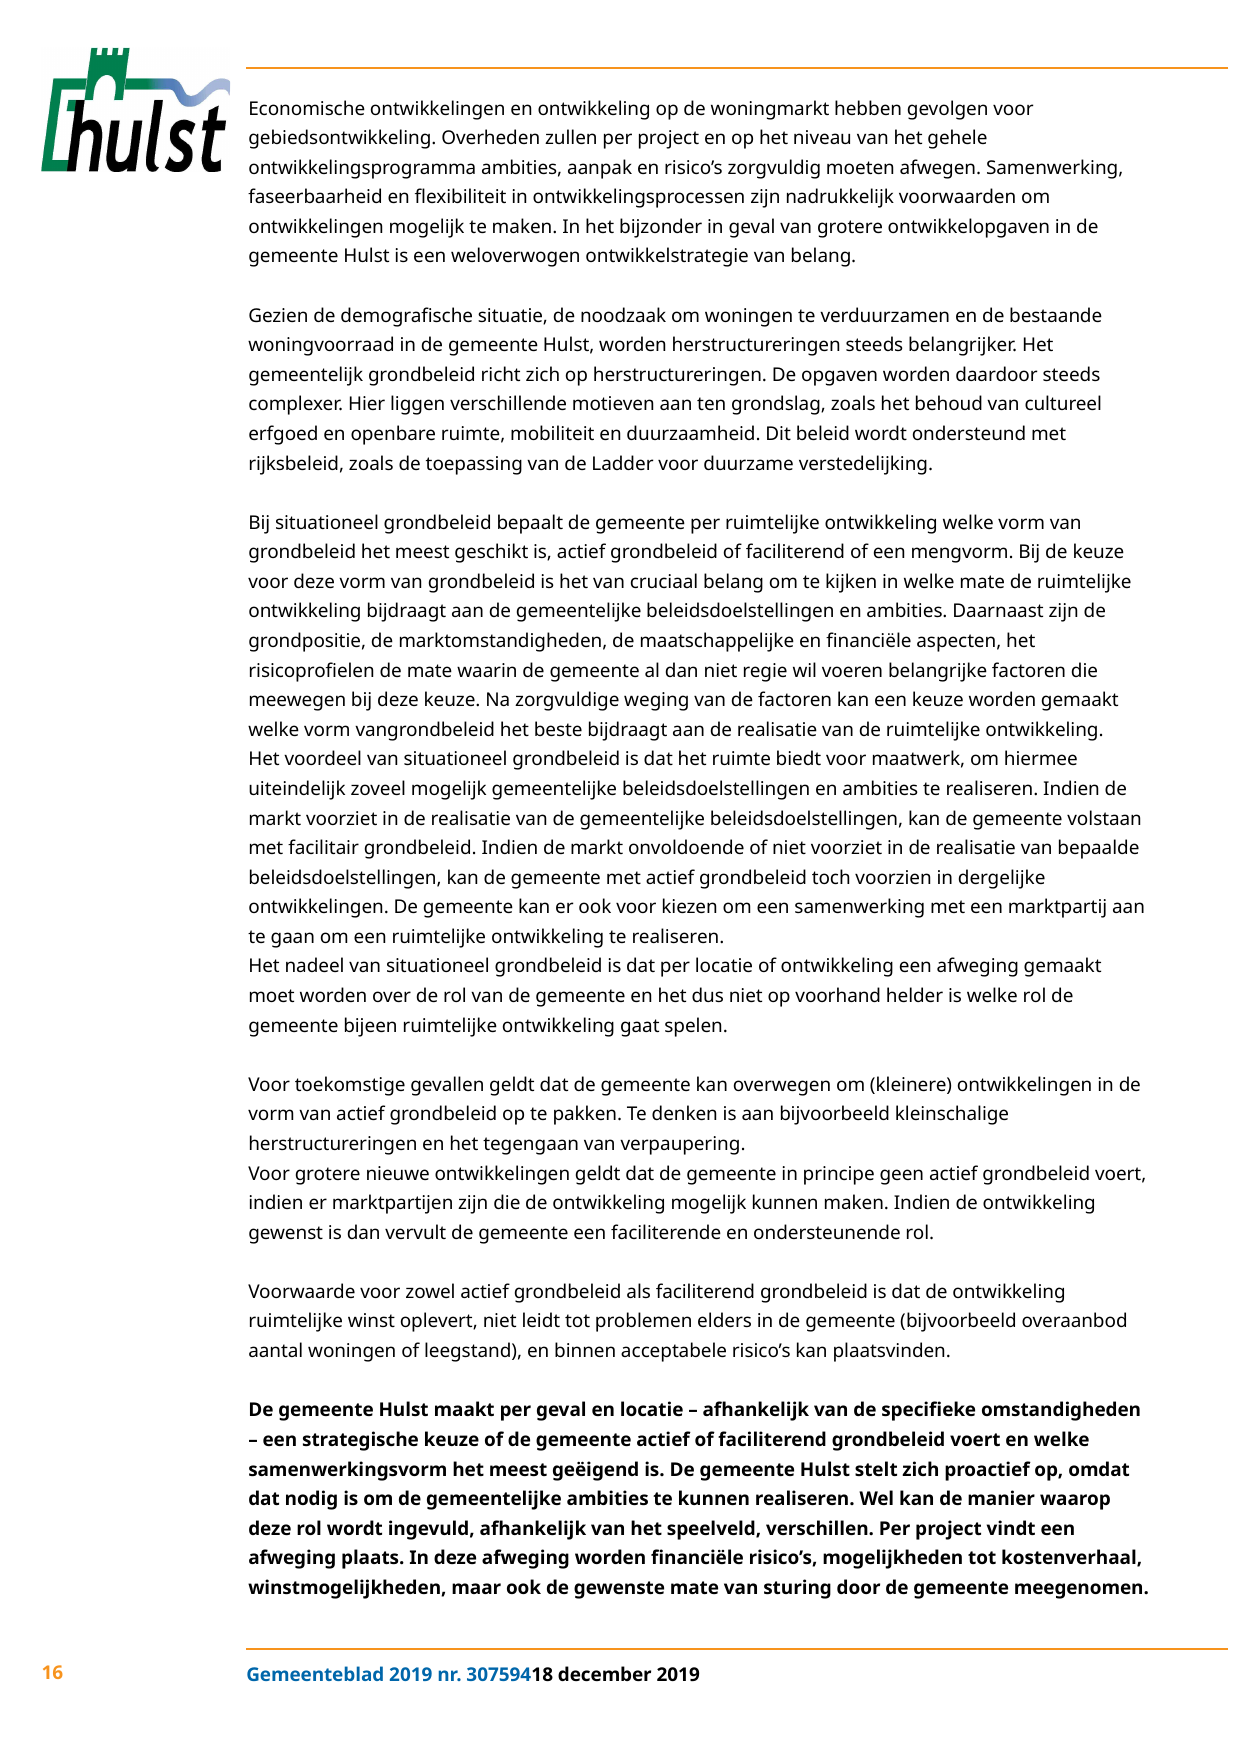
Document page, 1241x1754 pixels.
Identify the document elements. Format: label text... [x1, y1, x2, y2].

text Voorwaarde voor zowel actief grondbeleid als faciliterend grondbeleid is dat de ontwikkeling ruimtelijke winst oplevert, niet leidt tot problemen elders in de gemeente (bijvoorbeeld overaanbod aantal woningen of leegstand), en binnen acceptabele risico’s kan plaatsvinden. [248, 1278, 1152, 1363]
text Het voordeel van situationeel grondbeleid is dat het ruimte biedt voor maatwerk, om hiermee uiteindelijk zoveel mogelijk gemeentelijke beleidsdoelstellingen en ambities te realiseren. Indien de markt voorziet in de realisatie van de gemeentelijke beleidsdoelstellingen, kan de gemeente volstaan met facilitair grondbeleid. Indien de markt onvoldoende of niet voorziet in de realisatie van bepaalde beleidsdoelstellingen, kan de gemeente met actief grondbeleid toch voorzien in dergelijke ontwikkelingen. De gemeente kan er ook voor kiezen om een samenwerking met een marktpartij aan te gaan om een ruimtelijke ontwikkeling te realiseren. [248, 746, 1152, 949]
text Voor toekomstige gevallen geldt dat de gemeente kan overwegen om (kleinere) ontwikkelingen in de vorm van actief grondbeleid op te pakken. Te denken is aan bijvoorbeeld kleinschalige herstructureringen en het tegengaan van verpaupering. [248, 1071, 1152, 1156]
text Het nadeel van situationeel grondbeleid is dat per locatie of ontwikkeling een afweging gemaakt moet worden over de rol van de gemeente en het dus niet op voorhand helder is welke rol de gemeente bijeen ruimtelijke ontwikkeling gaat spelen. [248, 953, 1152, 1038]
table_header De gemeente Hulst maakt per geval en locatie – afhankelijk van de specifieke omstandigheden – een strategische keuze of de gemeente actief of faciliterend grondbeleid voert en welke samenwerkingsvorm het meest geëigend is. De gemeente Hulst stelt zich proactief op, omdat dat nodig is om de gemeentelijke ambities te kunnen realiseren. Wel kan de manier waarop deze rol wordt ingevuld, afhankelijk van het speelveld, verschillen. Per project vindt een afweging plaats. In deze afweging worden financiële risico’s, mogelijkheden tot kostenverhaal, winstmogelijkheden, maar ook de gewenste mate van sturing door de gemeente meegenomen. [248, 1397, 1152, 1600]
text Bij situationeel grondbeleid bepaalt de gemeente per ruimtelijke ontwikkeling welke vorm van grondbeleid het meest geschikt is, actief grondbeleid of faciliterend of een mengvorm. Bij de keuze voor deze vorm van grondbeleid is het van cruciaal belang om te kijken in welke mate de ruimtelijke ontwikkeling bijdraagt aan de gemeentelijke beleidsdoelstellingen en ambities. Daarnaast zijn de grondpositie, de marktomstandigheden, de maatschappelijke en financiële aspecten, het risicoprofielen de mate waarin de gemeente al dan niet regie wil voeren belangrijke factoren die meewegen bij deze keuze. Na zorgvuldige weging van de factoren kan een keuze worden gemaakt welke vorm vangrondbeleid het beste bijdraagt aan de realisatie van de ruimtelijke ontwikkeling. [248, 509, 1152, 742]
picture [41, 47, 231, 172]
text Economische ontwikkelingen en ontwikkeling op de woningmarkt hebben gevolgen voor gebiedsontwikkeling. Overheden zullen per project en op het niveau van het gehele ontwikkelingsprogramma ambities, aanpak en risico’s zorgvuldig moeten afwegen. Samenwerking, faseerbaarheid en flexibiliteit in ontwikkelingsprocessen zijn nadrukkelijk voorwaarden om ontwikkelingen mogelijk te maken. In het bijzonder in geval van grotere ontwikkelopgaven in de gemeente Hulst is een weloverwogen ontwikkelstrategie van belang. [248, 95, 1152, 268]
text Voor grotere nieuwe ontwikkelingen geldt dat de gemeente in principe geen actief grondbeleid voert, indien er marktpartijen zijn die de ontwikkeling mogelijk kunnen maken. Indien de ontwikkeling gewenst is dan vervult de gemeente een faciliterende en ondersteunende rol. [248, 1160, 1152, 1245]
text Gezien de demografische situatie, de noodzaak om woningen te verduurzamen en de bestaande woningvoorraad in de gemeente Hulst, worden herstructureringen steeds belangrijker. Het gemeentelijk grondbeleid richt zich op herstructureringen. De opgaven worden daardoor steeds complexer. Hier liggen verschillende motieven aan ten grondslag, zoals het behoud van cultureel erfgoed en openbare ruimte, mobiliteit en duurzaamheid. Dit beleid wordt ondersteund met rijksbeleid, zoals de toepassing van de Ladder voor duurzame verstedelijking. [248, 302, 1152, 476]
